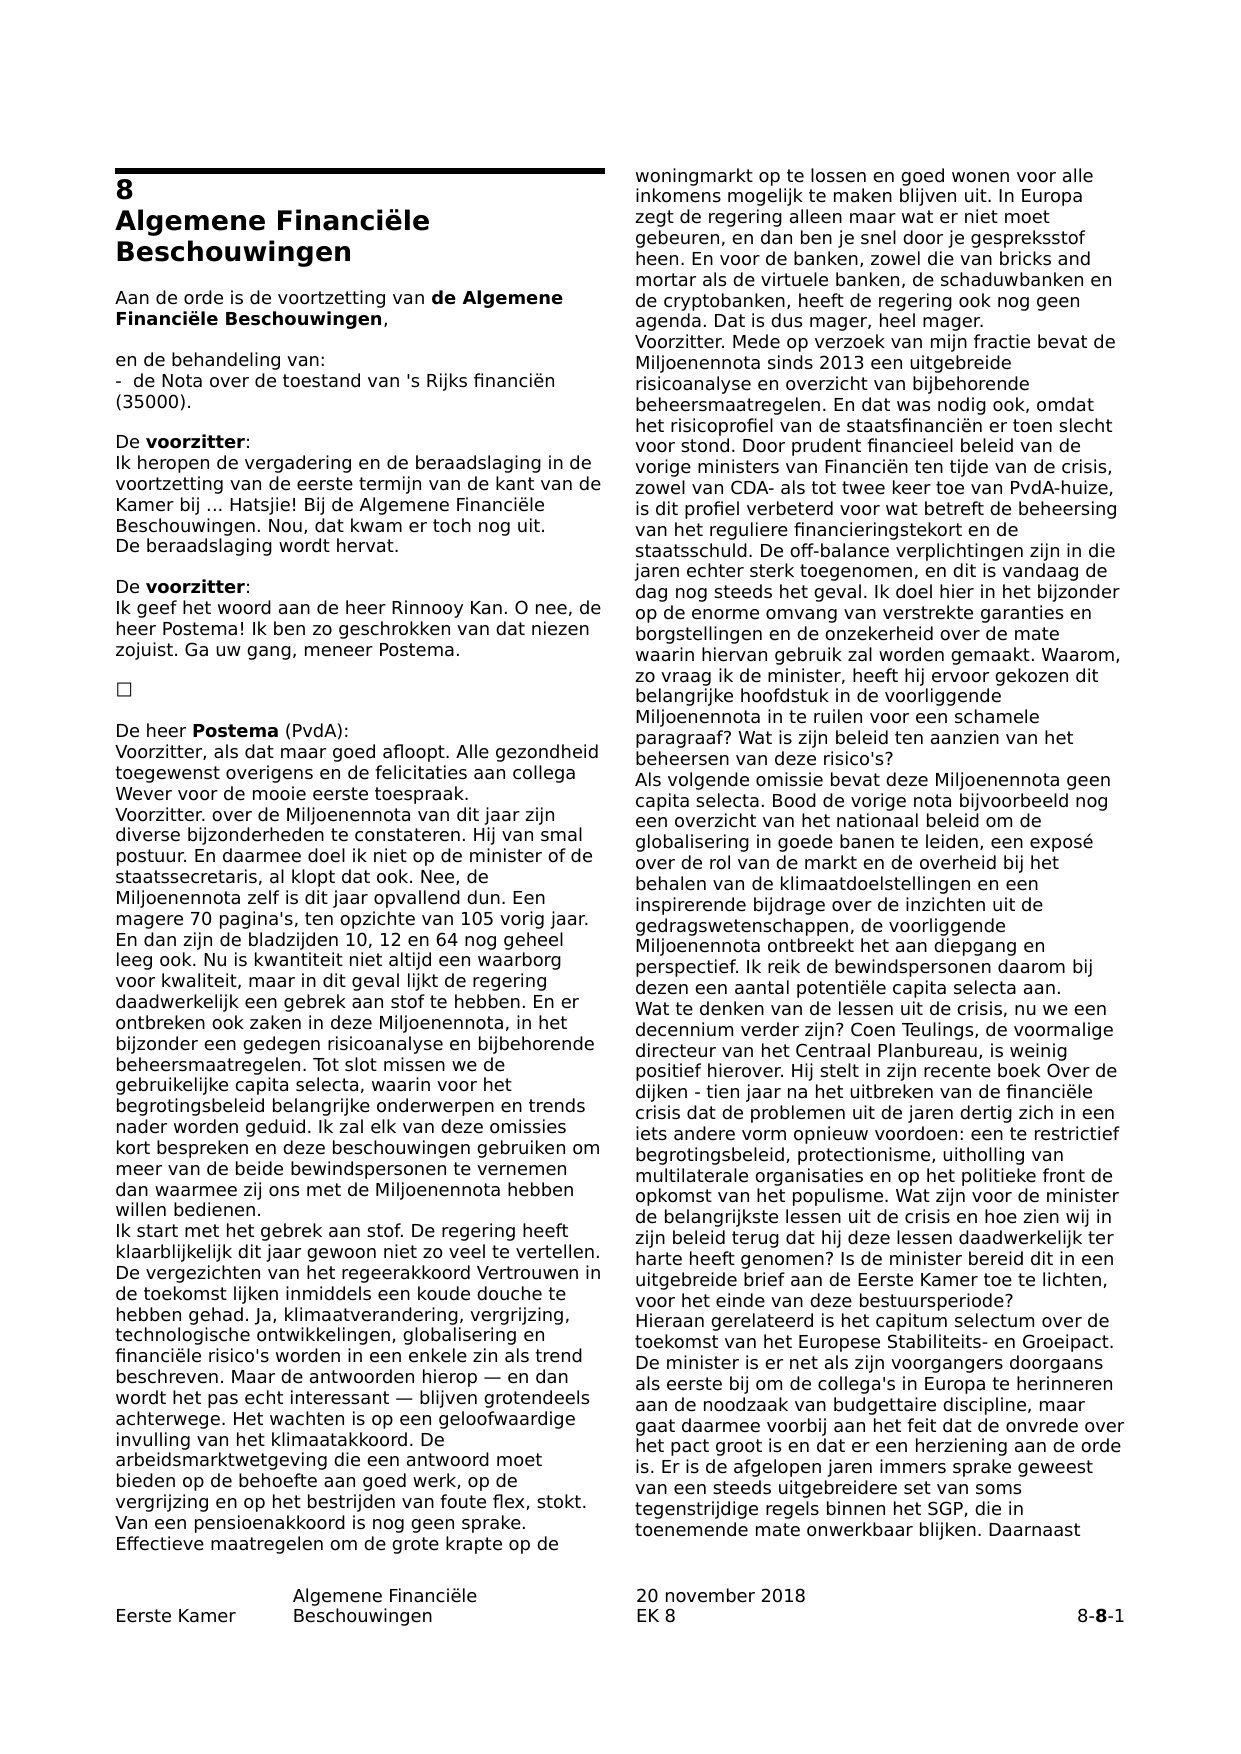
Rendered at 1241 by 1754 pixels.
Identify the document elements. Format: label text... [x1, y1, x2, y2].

text Voorzitter. over de Miljoenennota van dit jaar zijn diverse bijzonderheden te constateren. Hij van smal postuur. En daarmee doel ik niet op de minister of de staatssecretaris, al klopt dat ook. Nee, de Miljoenennota zelf is dit jaar opvallend dun. Een magere 70 pagina's, ten opzichte van 105 vorig jaar. En dan zijn de bladzijden 10, 12 en 64 nog geheel leeg ook. Nu is kwantiteit niet altijd een waarborg voor kwaliteit, maar in dit geval lijkt de regering daadwerkelijk een gebrek aan stof te hebben. En er ontbreken ook zaken in deze Miljoenennota, in het bijzonder een gedegen risicoanalyse en bijbehorende beheersmaatregelen. Tot slot missen we de gebruikelijke capita selecta, waarin voor het begrotingsbeleid belangrijke onderwerpen en trends nader worden geduid. Ik zal elk van deze omissies kort bespreken en deze beschouwingen gebruiken om meer van de beide bewindspersonen te vernemen dan waarmee zij ons met de Miljoenennota hebben willen bedienen. [115, 804, 605, 1221]
list de Nota over de toestand van 's Rijks financiën (35000). [115, 371, 605, 412]
text Ik heropen de vergadering en de beraadslaging in de voortzetting van de eerste termijn van de kant van de Kamer bij ... Hatsjie! Bij de Algemene Financiële Beschouwingen. Nou, dat kwam er toch nog uit. [115, 453, 605, 536]
text Voorzitter. Mede op verzoek van mijn fractie bevat de Miljoenennota sinds 2013 een uitgebreide risicoanalyse en overzicht van bijbehorende beheersmaatregelen. En dat was nodig ook, omdat het risicoprofiel van de staatsfinanciën er toen slecht voor stond. Door prudent financieel beleid van de vorige ministers van Financiën ten tijde van de crisis, zowel van CDA- als tot twee keer toe van PvdA-huize, is dit profiel verbeterd voor wat betreft de beheersing van het reguliere financieringstekort en de staatsschuld. De off-balance verplichtingen zijn in die jaren echter sterk toegenomen, en dit is vandaag de dag nog steeds het geval. Ik doel hier in het bijzonder op de enorme omvang van verstrekte garanties en borgstellingen en de onzekerheid over de mate waarin hiervan gebruik zal worden gemaakt. Waarom, zo vraag ik de minister, heeft hij ervoor gekozen dit belangrijke hoofdstuk in de voorliggende Miljoenennota in te ruilen voor een schamele paragraaf? Wat is zijn beleid ten aanzien van het beheersen van deze risico's? [635, 332, 1125, 769]
text De heer Postema (PvdA): [115, 721, 605, 742]
text Aan de orde is de voortzetting van de Algemene Financiële Beschouwingen, [115, 288, 605, 330]
text Ik start met het gebrek aan stof. De regering heeft klaarblijkelijk dit jaar gewoon niet zo veel te vertellen. De vergezichten van het regeerakkoord Vertrouwen in de toekomst lijken inmiddels een koude douche te hebben gehad. Ja, klimaatverandering, vergrijzing, technologische ontwikkelingen, globalisering en financiële risico's worden in een enkele zin als trend beschreven. Maar de antwoorden hierop — en dan wordt het pas echt interessant — blijven grotendeels achterwege. Het wachten is op een geloofwaardige invulling van het klimaatakkoord. De arbeidsmarktwetgeving die een antwoord moet bieden op de behoefte aan goed werk, op de vergrijzing en op het bestrijden van foute flex, stokt. Van een pensioenakkoord is nog geen sprake. Effectieve maatregelen om de grote krapte op de [115, 1221, 605, 1554]
text ⬜ [115, 680, 605, 701]
text Voorzitter, als dat maar goed afloopt. Alle gezondheid toegewenst overigens en de felicitaties aan collega Wever voor de mooie eerste toespraak. [115, 742, 605, 804]
text Hieraan gerelateerd is het capitum selectum over de toekomst van het Europese Stabiliteits- en Groeipact. De minister is er net als zijn voorgangers doorgaans als eerste bij om de collega's in Europa te herinneren aan de noodzaak van budgettaire discipline, maar gaat daarmee voorbij aan het feit dat de onvrede over het pact groot is en dat er een herziening aan de orde is. Er is de afgelopen jaren immers sprake geweest van een steeds uitgebreidere set van soms tegenstrijdige regels binnen het SGP, die in toenemende mate onwerkbaar blijken. Daarnaast [635, 1311, 1125, 1540]
text De beraadslaging wordt hervat. [115, 536, 605, 557]
title 8 Algemene Financiële Beschouwingen [115, 174, 605, 268]
text Als volgende omissie bevat deze Miljoenennota geen capita selecta. Bood de vorige nota bijvoorbeeld nog een overzicht van het nationaal beleid om de globalisering in goede banen te leiden, een exposé over de rol van de markt en de overheid bij het behalen van de klimaatdoelstellingen en een inspirerende bijdrage over de inzichten uit de gedragswetenschappen, de voorliggende Miljoenennota ontbreekt het aan diepgang en perspectief. Ik reik de bewindspersonen daarom bij dezen een aantal potentiële capita selecta aan. [635, 769, 1125, 999]
text Wat te denken van de lessen uit de crisis, nu we een decennium verder zijn? Coen Teulings, de voormalige directeur van het Centraal Planbureau, is weinig positief hierover. Hij stelt in zijn recente boek Over de dijken - tien jaar na het uitbreken van de financiële crisis dat de problemen uit de jaren dertig zich in een iets andere vorm opnieuw voordoen: een te restrictief begrotingsbeleid, protectionisme, uitholling van multilaterale organisaties en op het politieke front de opkomst van het populisme. Wat zijn voor de minister de belangrijkste lessen uit de crisis en hoe zien wij in zijn beleid terug dat hij deze lessen daadwerkelijk ter harte heeft genomen? Is de minister bereid dit in een uitgebreide brief aan de Eerste Kamer toe te lichten, voor het einde van deze bestuursperiode? [635, 999, 1125, 1311]
text woningmarkt op te lossen en goed wonen voor alle inkomens mogelijk te maken blijven uit. In Europa zegt de regering alleen maar wat er niet moet gebeuren, en dan ben je snel door je gespreksstof heen. En voor de banken, zowel die van bricks and mortar als de virtuele banken, de schaduwbanken en de cryptobanken, heeft de regering ook nog geen agenda. Dat is dus mager, heel mager. [635, 165, 1125, 332]
text en de behandeling van: [115, 350, 605, 371]
text Ik geef het woord aan de heer Rinnooy Kan. O nee, de heer Postema! Ik ben zo geschrokken van dat niezen zojuist. Ga uw gang, meneer Postema. [115, 598, 605, 660]
text De voorzitter: [115, 577, 605, 598]
text De voorzitter: [115, 432, 605, 453]
